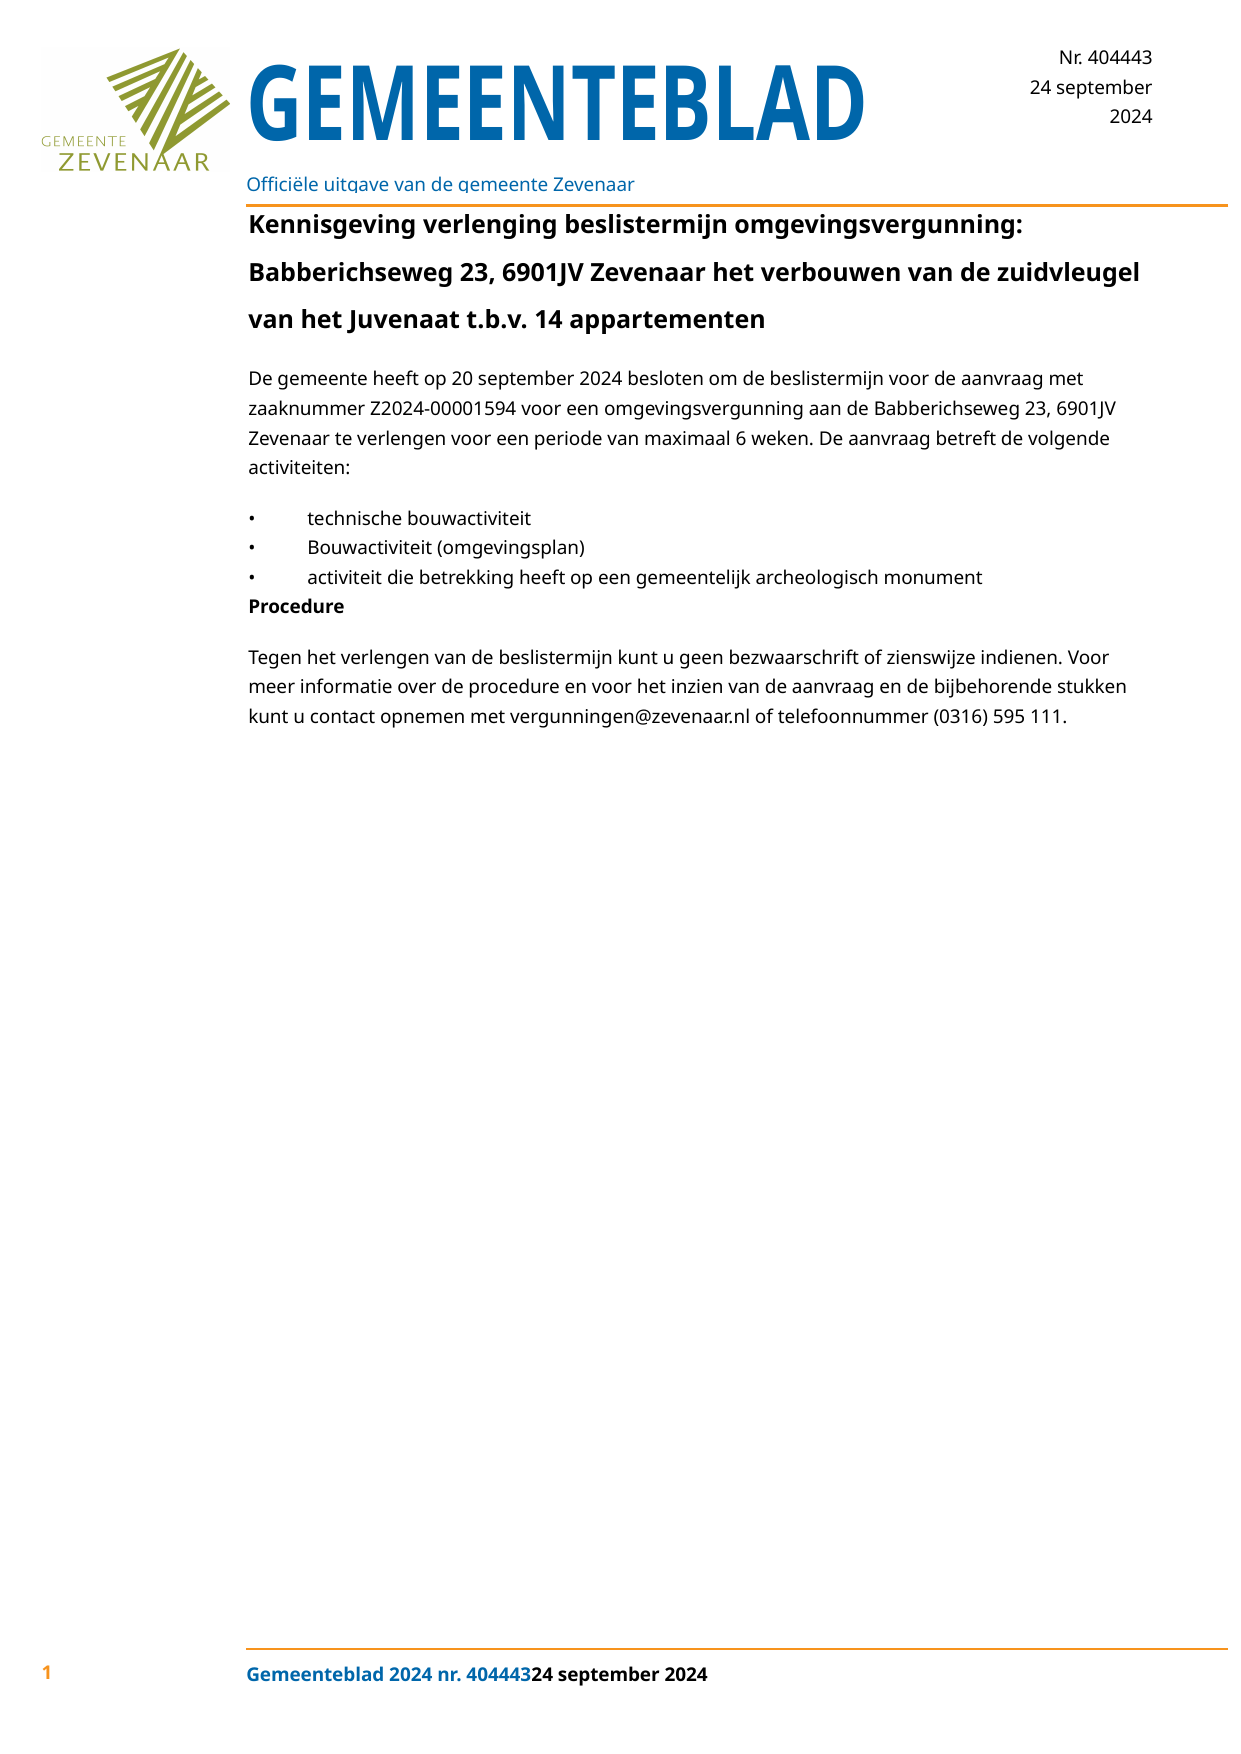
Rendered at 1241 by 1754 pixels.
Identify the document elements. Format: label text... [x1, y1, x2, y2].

list technische bouwactiviteit [248, 505, 1152, 530]
text Kennisgeving verlenging beslistermijn omgevingsvergunning: Babberichseweg 23, 6901JV Zevenaar het verbouwen van de zuidvleugel van het Juvenaat t.b.v. 14 appartementen [248, 207, 1152, 336]
text Tegen het verlengen van de beslistermijn kunt u geen bezwaarschrift of zienswijze indienen. Voor meer informatie over de procedure en voor het inzien van de aanvraag en de bijbehorende stukken kunt u contact opnemen met vergunningen@zevenaar.nl of telefoonnummer (0316) 595 111. [248, 644, 1152, 729]
text Procedure [248, 593, 1152, 619]
list Bouwactiviteit (omgevingsplan) [248, 534, 1152, 560]
list activiteit die betrekking heeft op een gemeentelijk archeologisch monument [248, 564, 1152, 589]
picture [41, 47, 231, 172]
text De gemeente heeft op 20 september 2024 besloten om de beslistermijn voor de aanvraag met zaaknummer Z2024-00001594 voor een omgevingsvergunning aan de Babberichseweg 23, 6901JV Zevenaar te verlengen voor een periode van maximaal 6 weken. De aanvraag betreft de volgende activiteiten: [248, 366, 1152, 480]
